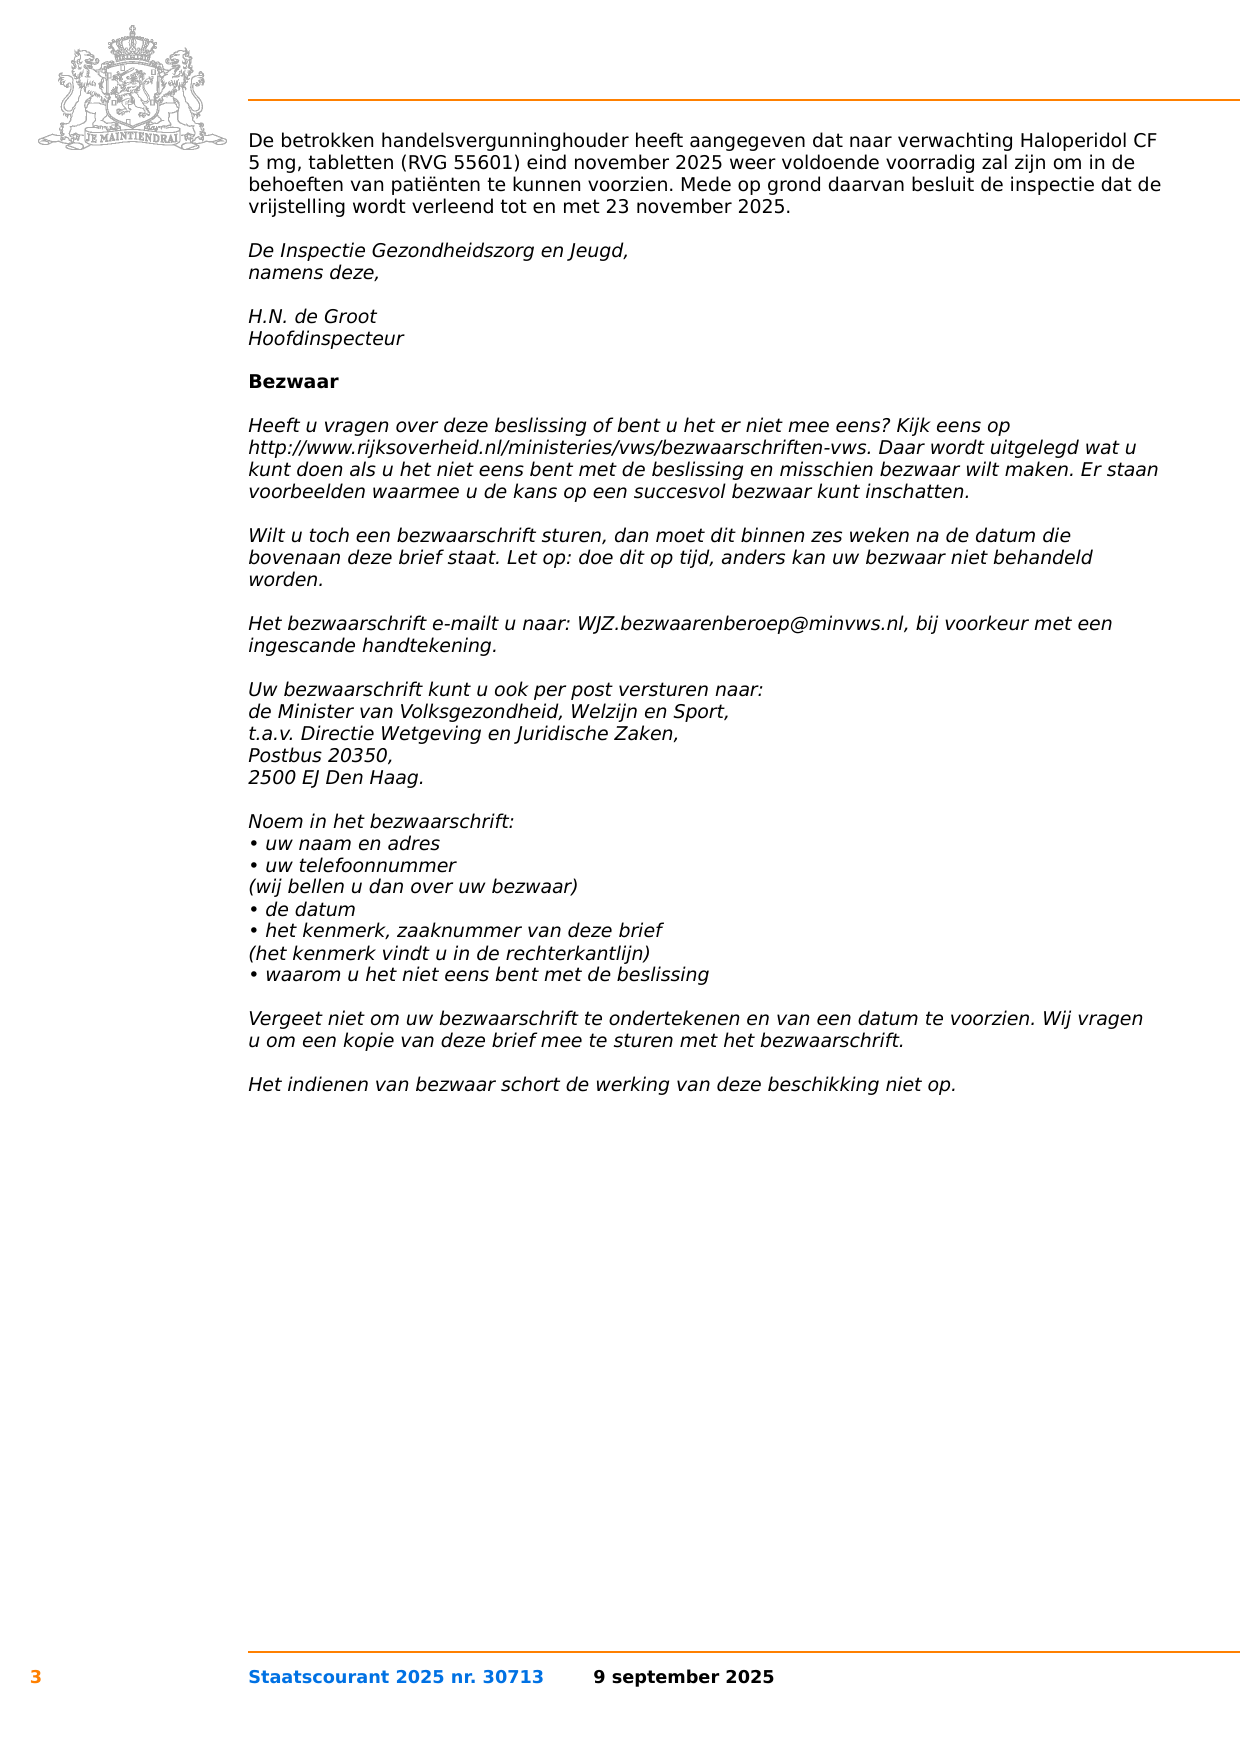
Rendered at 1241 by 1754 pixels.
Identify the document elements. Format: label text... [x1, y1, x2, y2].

text (het kenmerk vindt u in de rechterkantlijn) [248, 942, 1163, 964]
text Uw bezwaarschrift kunt u ook per post versturen naar: [248, 679, 1163, 701]
text 2500 EJ Den Haag. [248, 767, 1163, 789]
text • de datum [248, 898, 1163, 920]
text • uw telefoonnummer [248, 854, 1163, 876]
text Heeft u vragen over deze beslissing of bent u het er niet mee eens? Kijk eens op http://www.rijksoverheid.nl/ministeries/vws/bezwaarschriften-vws. Daar wordt uitgelegd wat u kunt doen als u het niet eens bent met de beslissing en misschien bezwaar wilt maken. Er staan voorbeelden waarmee u de kans op een succesvol bezwaar kunt inschatten. [248, 415, 1163, 503]
text • waarom u het niet eens bent met de beslissing [248, 964, 1163, 986]
text Bezwaar [248, 371, 1163, 393]
text de Minister van Volksgezondheid, Welzijn en Sport, [248, 701, 1163, 723]
text Het bezwaarschrift e-mailt u naar: WJZ.bezwaarenberoep@minvws.nl, bij voorkeur met een ingescande handtekening. [248, 613, 1163, 657]
picture [38, 25, 227, 150]
text • uw naam en adres [248, 832, 1163, 854]
text t.a.v. Directie Wetgeving en Juridische Zaken, [248, 723, 1163, 745]
text Postbus 20350, [248, 745, 1163, 767]
text De betrokken handelsvergunninghouder heeft aangegeven dat naar verwachting Haloperidol CF 5 mg, tabletten (RVG 55601) eind november 2025 weer voldoende voorradig zal zijn om in de behoeften van patiënten te kunnen voorzien. Mede op grond daarvan besluit de inspectie dat de vrijstelling wordt verleend tot en met 23 november 2025. [248, 130, 1163, 218]
text Vergeet niet om uw bezwaarschrift te ondertekenen en van een datum te voorzien. Wij vragen u om een kopie van deze brief mee te sturen met het bezwaarschrift. [248, 1008, 1163, 1052]
text Het indienen van bezwaar schort de werking van deze beschikking niet op. [248, 1074, 1163, 1096]
text Noem in het bezwaarschrift: [248, 811, 1163, 832]
text • het kenmerk, zaaknummer van deze brief [248, 920, 1163, 942]
text (wij bellen u dan over uw bezwaar) [248, 876, 1163, 898]
text De Inspectie Gezondheidszorg en Jeugd, namens deze, H.N. de Groot Hoofdinspecteur [248, 240, 1163, 349]
text Wilt u toch een bezwaarschrift sturen, dan moet dit binnen zes weken na de datum die bovenaan deze brief staat. Let op: doe dit op tijd, anders kan uw bezwaar niet behandeld worden. [248, 525, 1163, 591]
